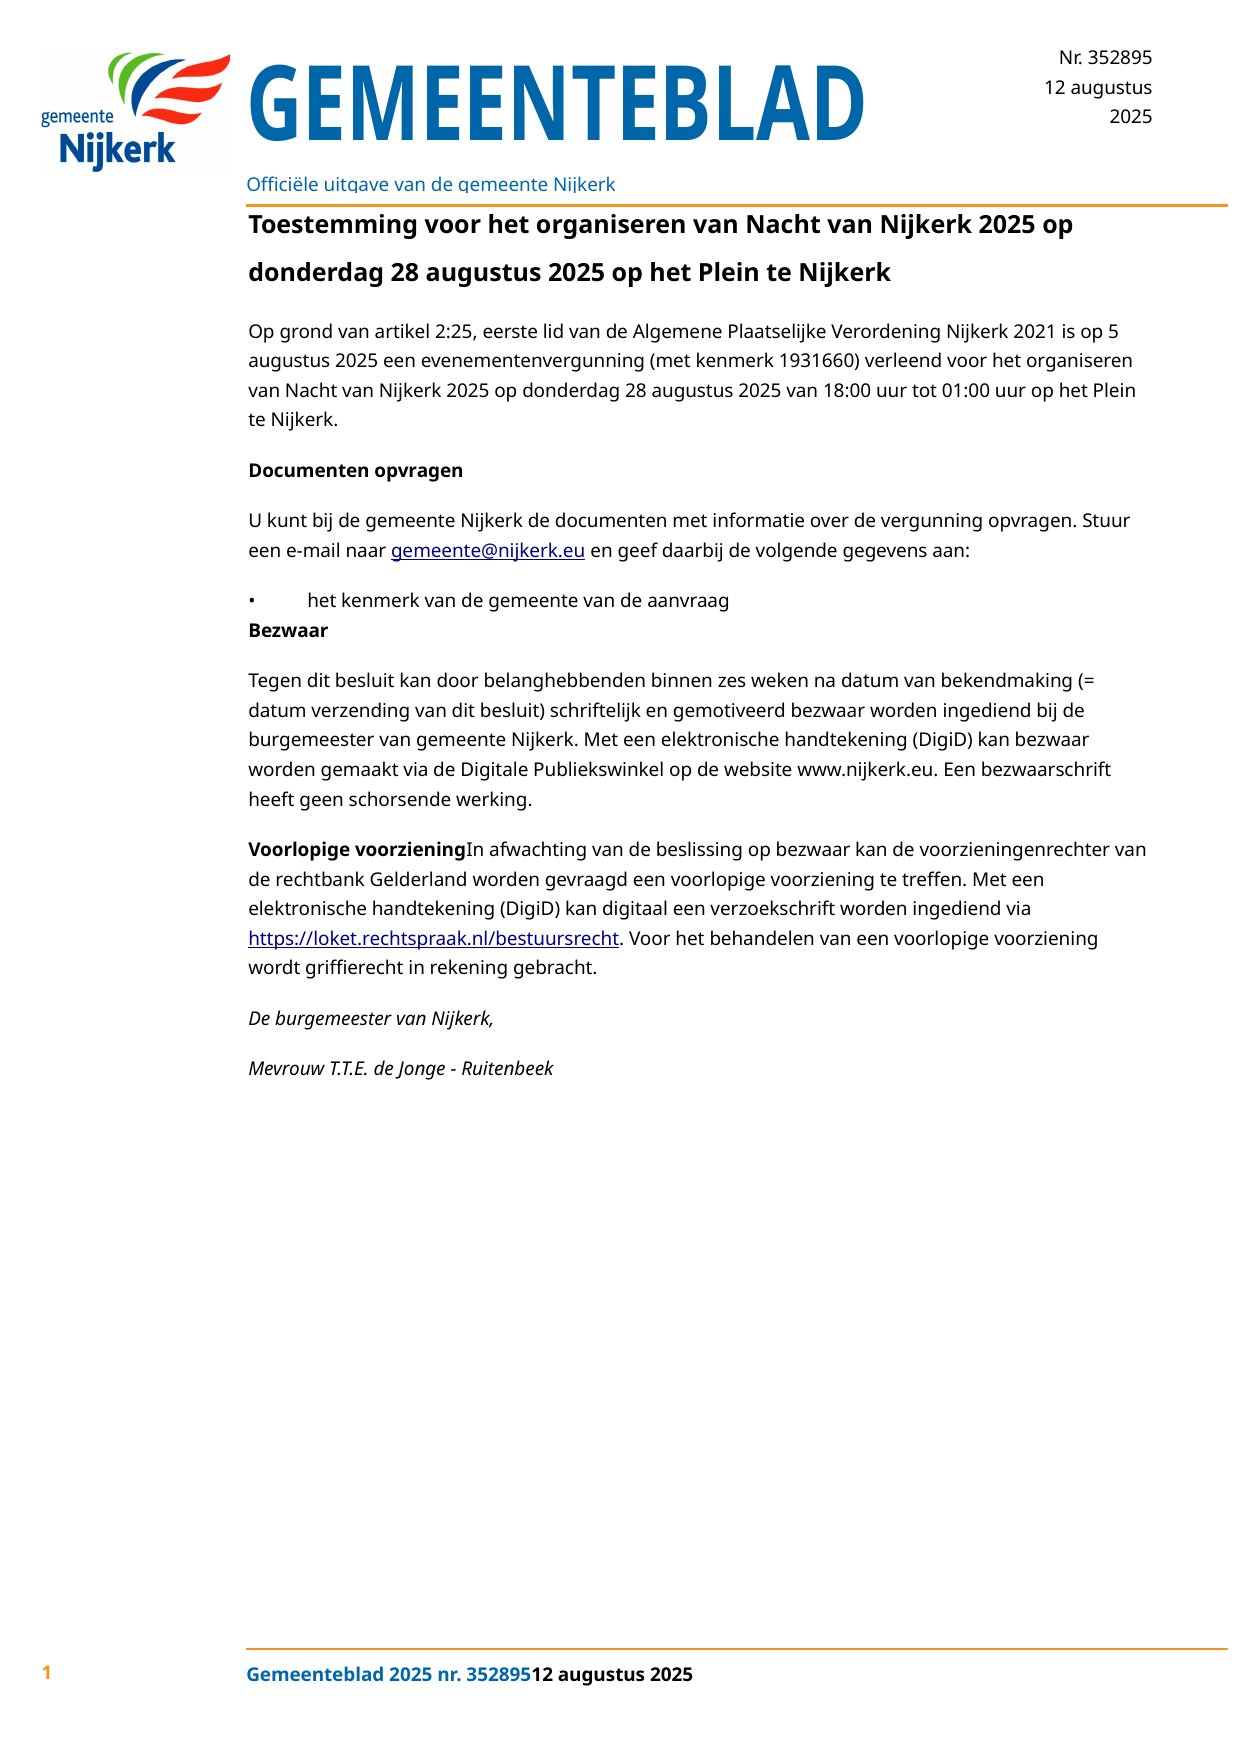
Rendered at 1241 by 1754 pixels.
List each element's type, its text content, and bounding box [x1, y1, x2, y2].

text Bezwaar [248, 617, 1152, 643]
text De burgemeester van Nijkerk, [248, 1005, 1152, 1031]
list het kenmerk van de gemeente van de aanvraag [248, 587, 1152, 613]
text Tegen dit besluit kan door belanghebbenden binnen zes weken na datum van bekendmaking (= datum verzending van dit besluit) schriftelijk en gemotiveerd bezwaar worden ingediend bij de burgemeester van gemeente Nijkerk. Met een elektronische handtekening (DigiD) kan bezwaar worden gemaakt via de Digitale Publiekswinkel op de website www.nijkerk.eu. Een bezwaarschrift heeft geen schorsende werking. [248, 667, 1152, 812]
picture [41, 47, 231, 172]
text U kunt bij de gemeente Nijkerk de documenten met informatie over de vergunning opvragen. Stuur een e-mail naar gemeente@nijkerk.eu en geef daarbij de volgende gegevens aan: [248, 507, 1152, 563]
text Toestemming voor het organiseren van Nacht van Nijkerk 2025 op donderdag 28 augustus 2025 op het Plein te Nijkerk [248, 207, 1152, 288]
text Op grond van artikel 2:25, eerste lid van de Algemene Plaatselijke Verordening Nijkerk 2021 is op 5 augustus 2025 een evenementenvergunning (met kenmerk 1931660) verleend voor het organiseren van Nacht van Nijkerk 2025 op donderdag 28 augustus 2025 van 18:00 uur tot 01:00 uur op het Plein te Nijkerk. [248, 318, 1152, 432]
text Mevrouw T.T.E. de Jonge - Ruitenbeek [248, 1055, 1152, 1081]
text Voorlopige voorzieningIn afwachting van de beslissing op bezwaar kan de voorzieningenrechter van de rechtbank Gelderland worden gevraagd een voorlopige voorziening te treffen. Met een elektronische handtekening (DigiD) kan digitaal een verzoekschrift worden ingediend via https://loket.rechtspraak.nl/bestuursrecht. Voor het behandelen van een voorlopige voorziening wordt griffierecht in rekening gebracht. [248, 836, 1152, 980]
text Documenten opvragen [248, 457, 1152, 483]
